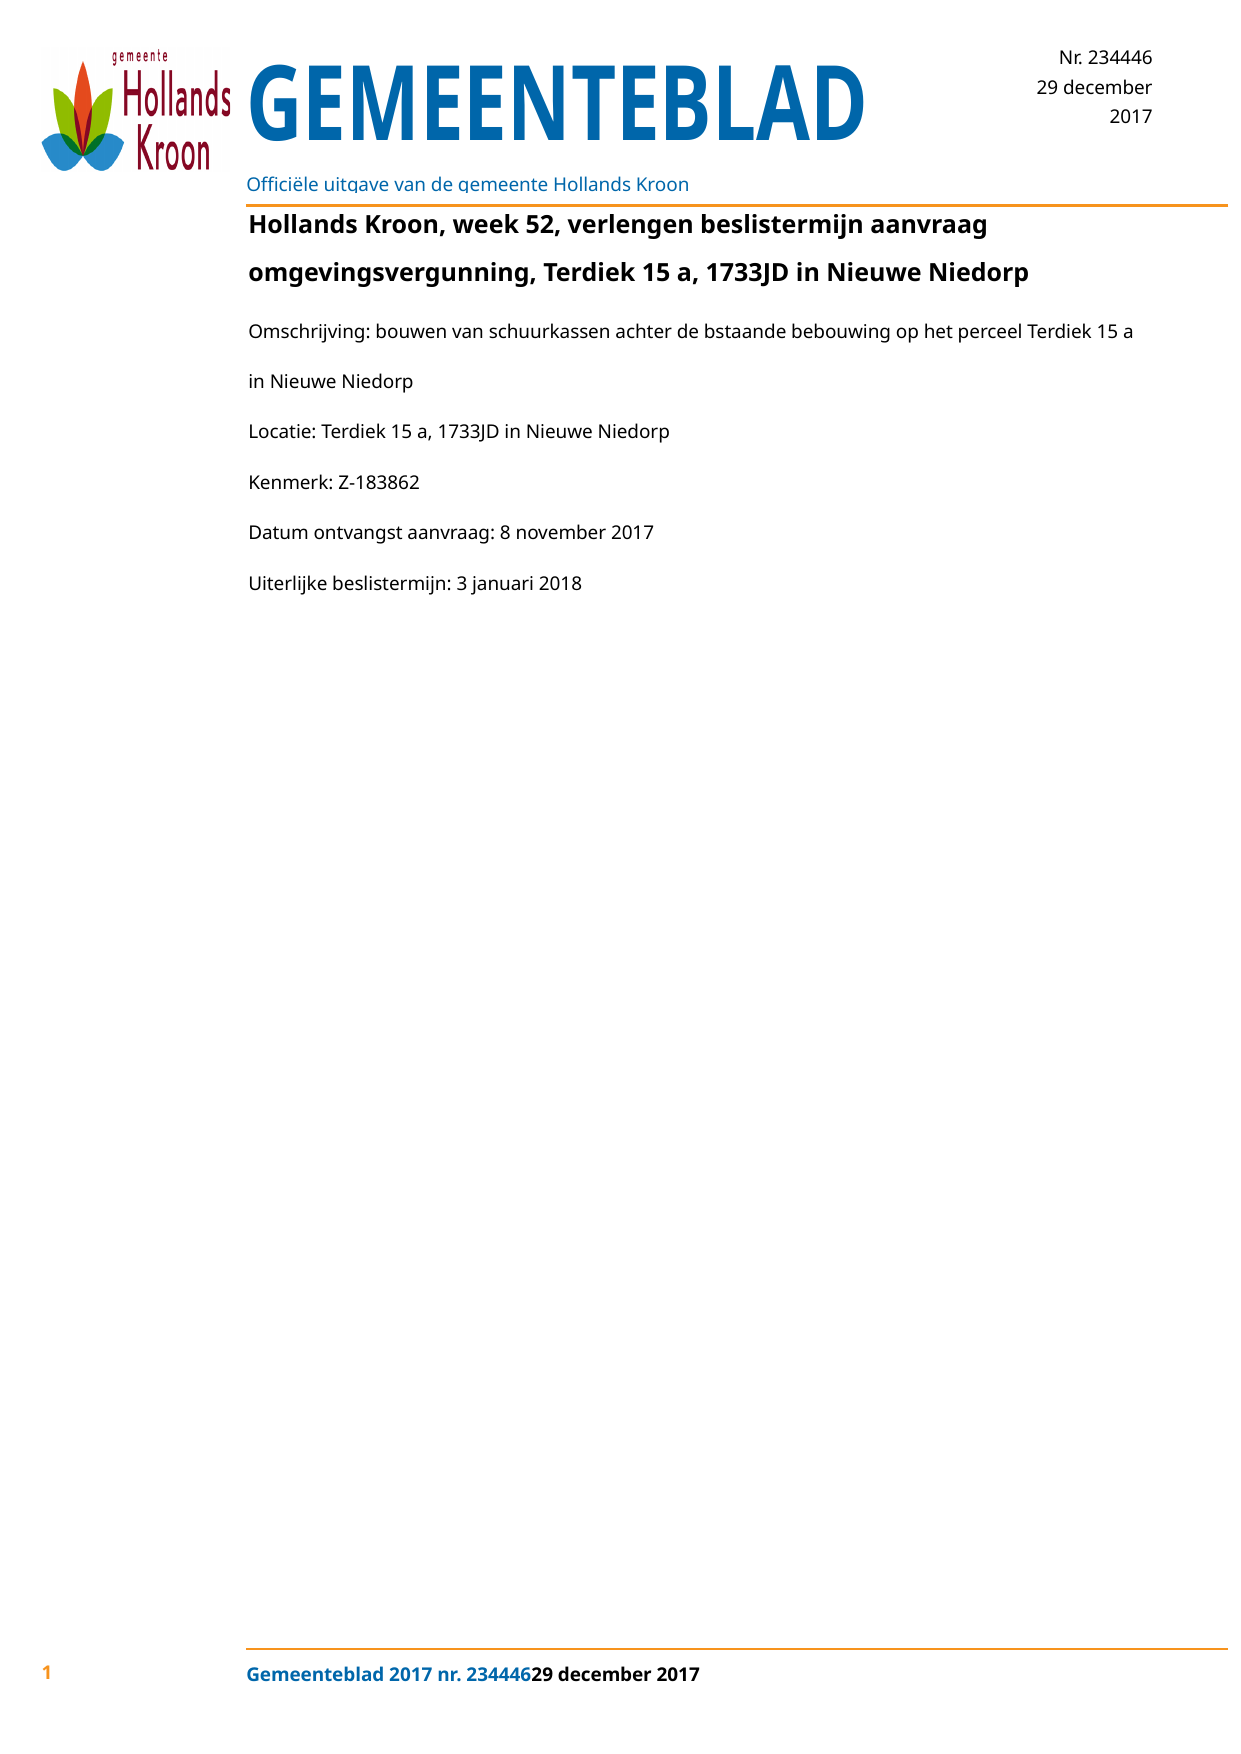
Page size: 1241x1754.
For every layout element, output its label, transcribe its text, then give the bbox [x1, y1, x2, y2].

text in Nieuwe Niedorp [248, 368, 1152, 394]
text Datum ontvangst aanvraag: 8 november 2017 [248, 519, 1152, 545]
text Hollands Kroon, week 52, verlengen beslistermijn aanvraag omgevingsvergunning, Terdiek 15 a, 1733JD in Nieuwe Niedorp [248, 207, 1152, 288]
text Locatie: Terdiek 15 a, 1733JD in Nieuwe Niedorp [248, 419, 1152, 444]
picture [41, 47, 231, 172]
text Omschrijving: bouwen van schuurkassen achter de bstaande bebouwing op het perceel Terdiek 15 a [248, 318, 1152, 344]
text Kenmerk: Z-183862 [248, 469, 1152, 495]
text Uiterlijke beslistermijn: 3 januari 2018 [248, 570, 1152, 596]
